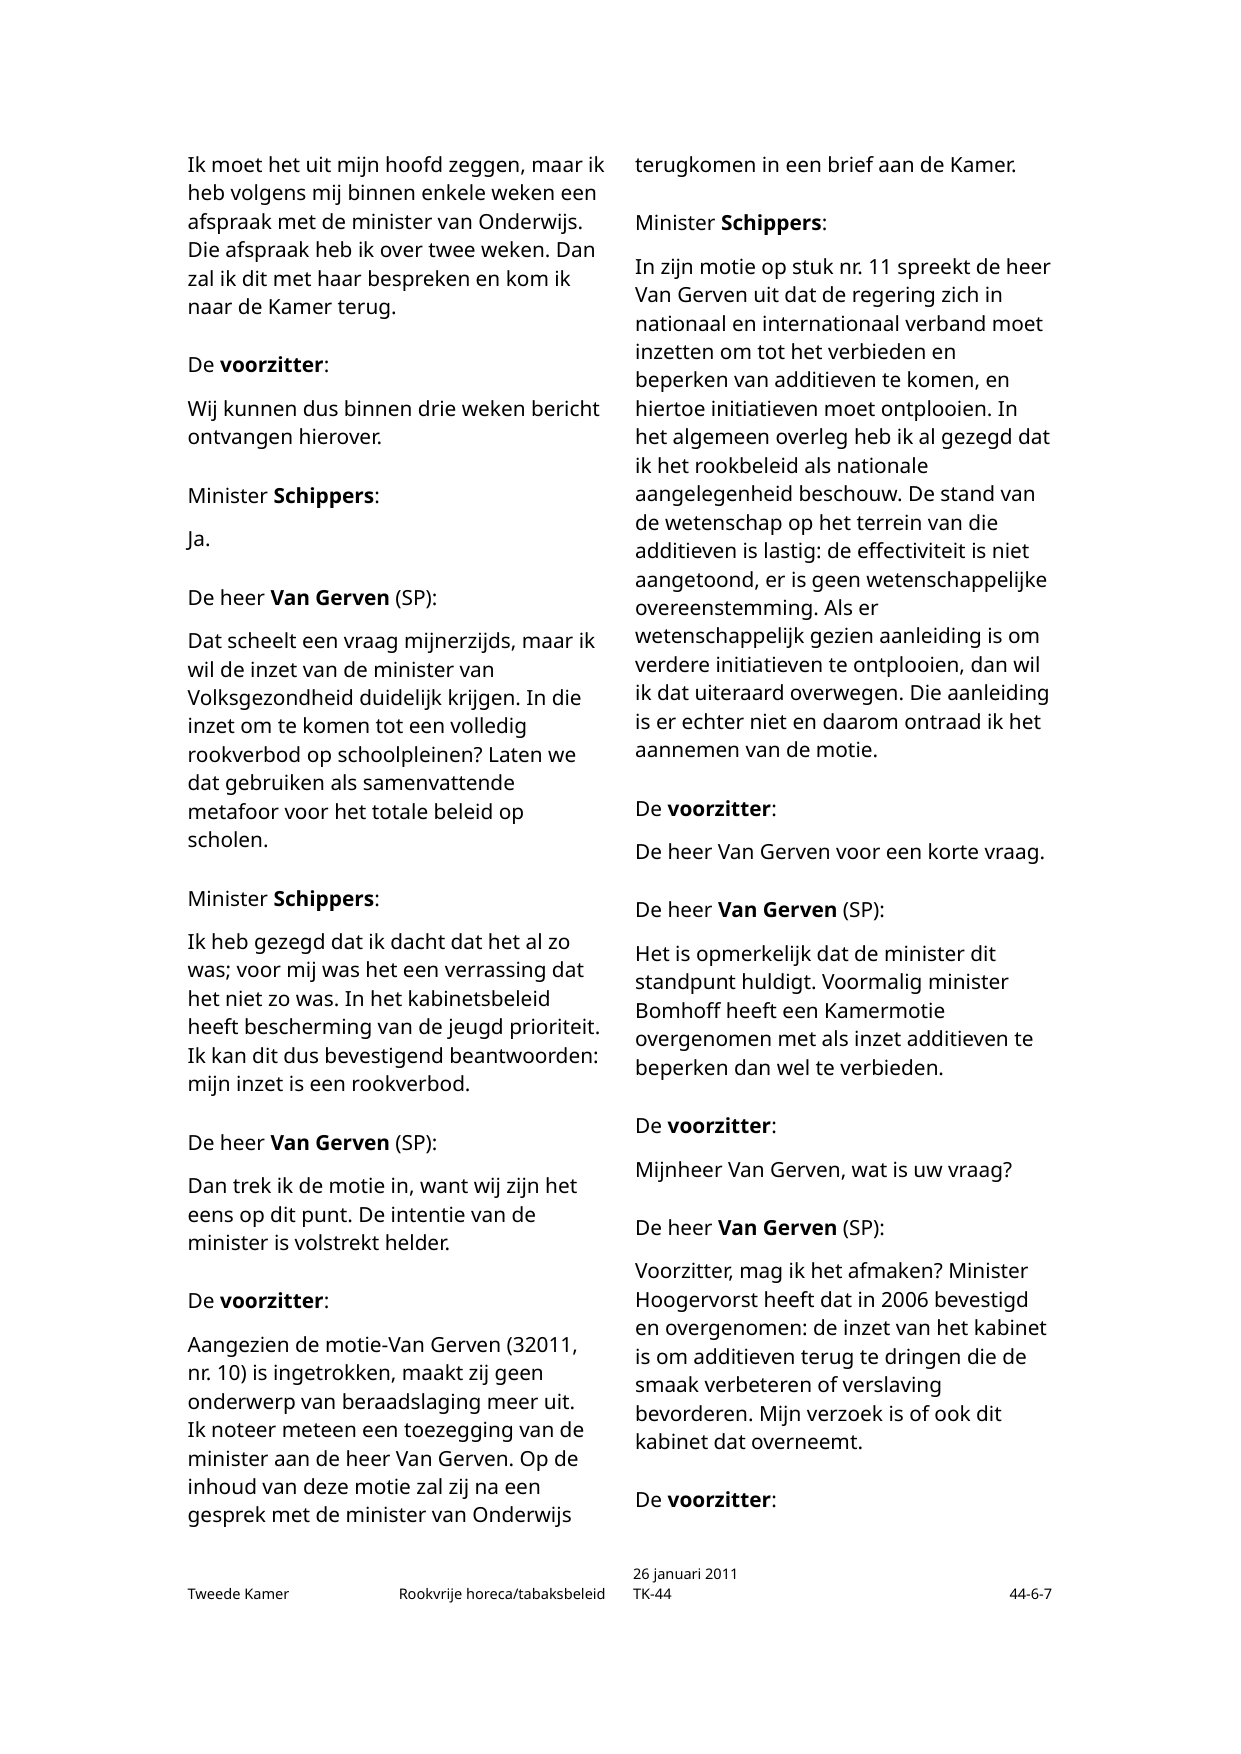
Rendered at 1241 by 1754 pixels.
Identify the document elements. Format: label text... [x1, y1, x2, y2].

text De heer Van Gerven (SP): [635, 1213, 1053, 1242]
text Ja. [187, 524, 605, 553]
text terugkomen in een brief aan de Kamer. [635, 150, 1053, 178]
text Ik noteer meteen een toezegging van de minister aan de heer Van Gerven. Op de inhoud van deze motie zal zij na een gesprek met de minister van Onderwijs [187, 1415, 605, 1529]
text Wij kunnen dus binnen drie weken bericht ontvangen hierover. [187, 394, 605, 451]
text De voorzitter: [187, 351, 605, 379]
text Mijnheer Van Gerven, wat is uw vraag? [635, 1155, 1053, 1183]
text Ik heb gezegd dat ik dacht dat het al zo was; voor mij was het een verrassing dat het niet zo was. In het kabinetsbeleid heeft bescherming van de jeugd prioriteit. Ik kan dit dus bevestigend beantwoorden: mijn inzet is een rookverbod. [187, 927, 605, 1098]
text De heer Van Gerven (SP): [187, 583, 605, 611]
text Minister Schippers: [635, 208, 1053, 237]
text De voorzitter: [187, 1287, 605, 1315]
text Aangezien de motie-Van Gerven (32011, nr. 10) is ingetrokken, maakt zij geen onderwerp van beraadslaging meer uit. [187, 1330, 605, 1415]
text Het is opmerkelijk dat de minister dit standpunt huldigt. Voormalig minister Bomhoff heeft een Kamermotie overgenomen met als inzet additieven te beperken dan wel te verbieden. [635, 939, 1053, 1081]
text Voorzitter, mag ik het afmaken? Minister Hoogervorst heeft dat in 2006 bevestigd en overgenomen: de inzet van het kabinet is om additieven terug te dringen die de smaak verbeteren of verslaving bevorderen. Mijn verzoek is of ook dit kabinet dat overneemt. [635, 1257, 1053, 1456]
text Dat scheelt een vraag mijnerzijds, maar ik wil de inzet van de minister van Volksgezondheid duidelijk krijgen. In die inzet om te komen tot een volledig rookverbod op schoolpleinen? Laten we dat gebruiken als samenvattende metafoor voor het totale beleid op scholen. [187, 626, 605, 854]
text Minister Schippers: [187, 481, 605, 509]
text Ik moet het uit mijn hoofd zeggen, maar ik heb volgens mij binnen enkele weken een afspraak met de minister van Onderwijs. Die afspraak heb ik over twee weken. Dan zal ik dit met haar bespreken en kom ik naar de Kamer terug. [187, 150, 605, 321]
text De heer Van Gerven (SP): [635, 896, 1053, 924]
text In zijn motie op stuk nr. 11 spreekt de heer Van Gerven uit dat de regering zich in nationaal en internationaal verband moet inzetten om tot het verbieden en beperken van additieven te komen, en hiertoe initiatieven moet ontplooien. In het algemeen overleg heb ik al gezegd dat ik het rookbeleid als nationale aangelegenheid beschouw. De stand van de wetenschap op het terrein van die additieven is lastig: de effectiviteit is niet aangetoond, er is geen wetenschappelijke overeenstemming. Als er wetenschappelijk gezien aanleiding is om verdere initiatieven te ontplooien, dan wil ik dat uiteraard overwegen. Die aanleiding is er echter niet en daarom ontraad ik het aannemen van de motie. [635, 252, 1053, 764]
text De heer Van Gerven (SP): [187, 1128, 605, 1156]
text De voorzitter: [635, 1486, 1053, 1514]
text De voorzitter: [635, 1111, 1053, 1140]
text De heer Van Gerven voor een korte vraag. [635, 837, 1053, 866]
text De voorzitter: [635, 794, 1053, 822]
text Dan trek ik de motie in, want wij zijn het eens op dit punt. De intentie van de minister is volstrekt helder. [187, 1171, 605, 1257]
text Minister Schippers: [187, 884, 605, 912]
